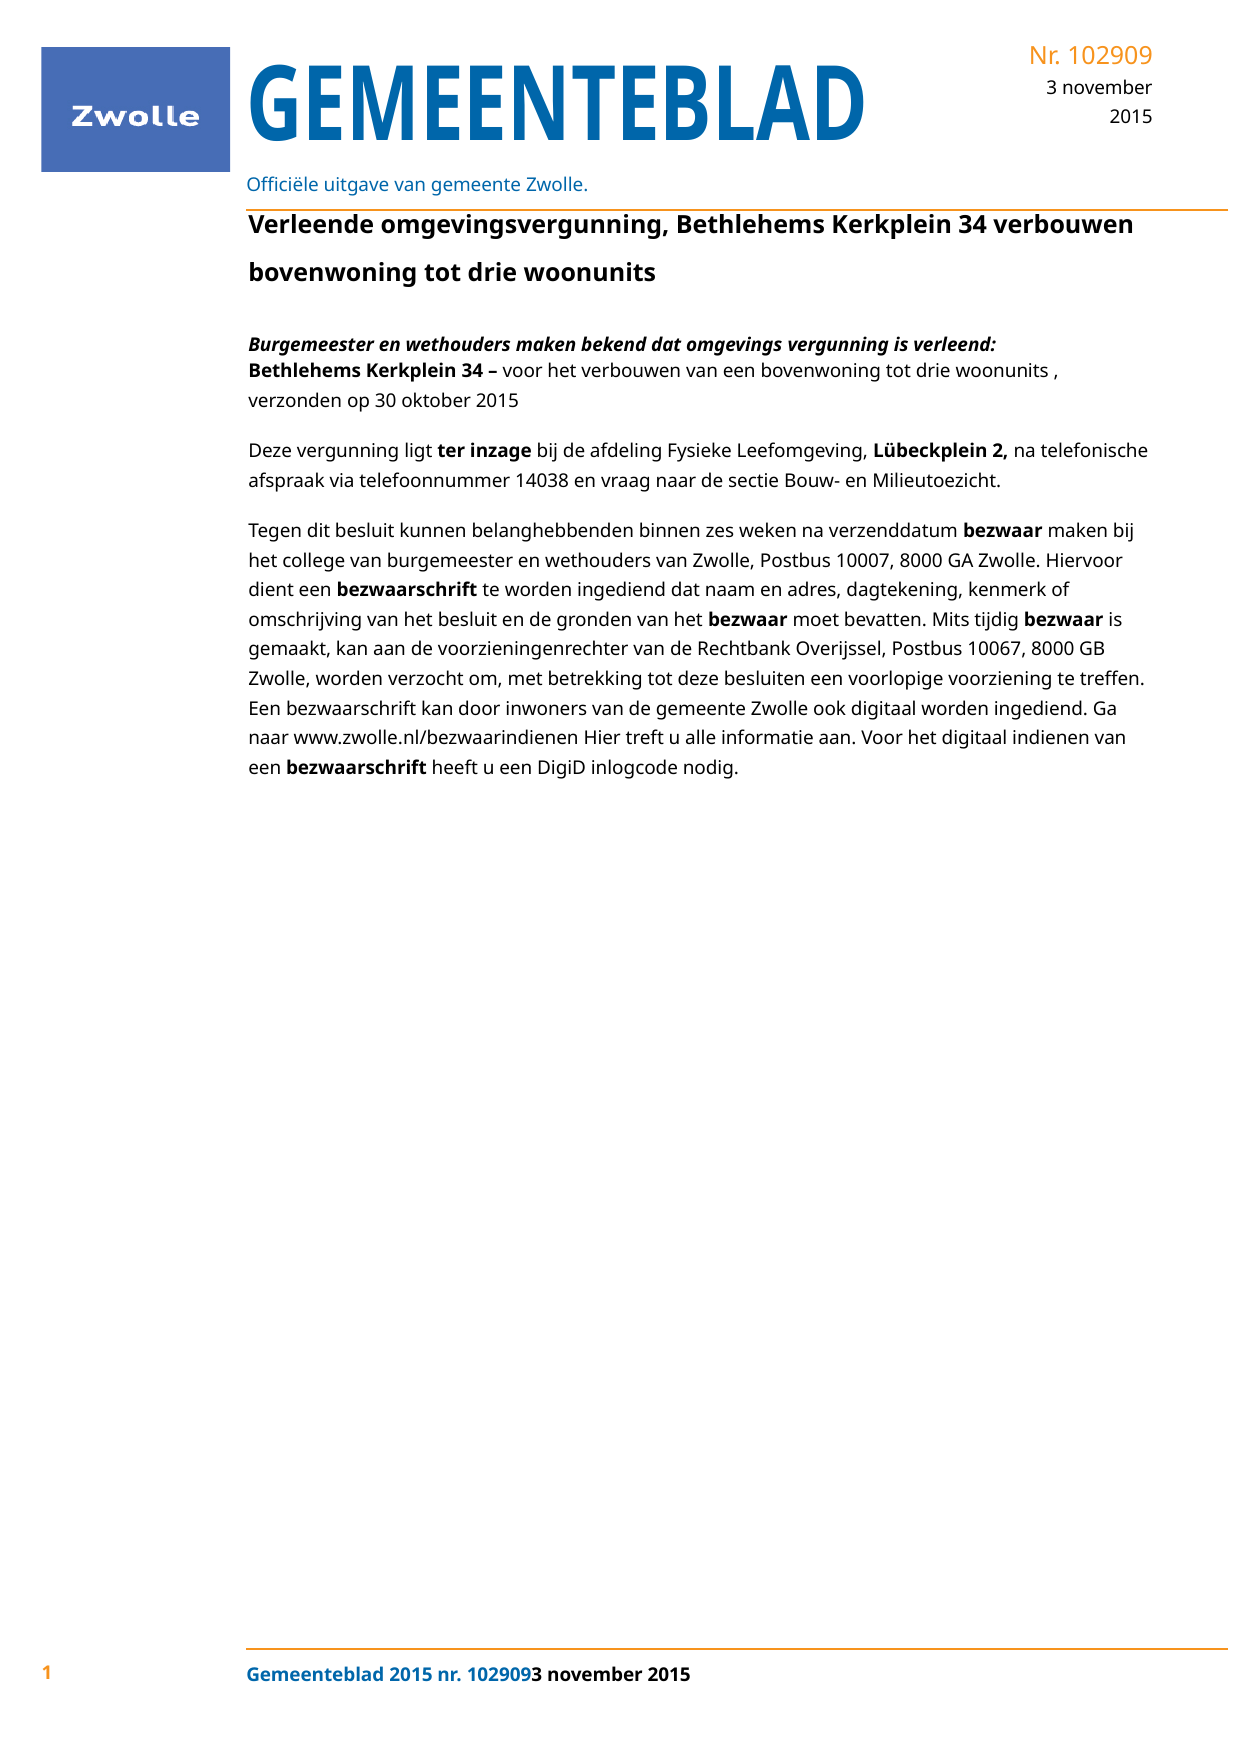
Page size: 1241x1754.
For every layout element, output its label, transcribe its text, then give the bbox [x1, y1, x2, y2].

text Verleende omgevingsvergunning, Bethlehems Kerkplein 34 verbouwen bovenwoning tot drie woonunits [248, 211, 1152, 288]
text Bethlehems Kerkplein 34 – voor het verbouwen van een bovenwoning tot drie woonunits , verzonden op 30 oktober 2015 [248, 357, 1152, 412]
text Burgemeester en wethouders maken bekend dat omgevings vergunning is verleend: [248, 331, 1152, 357]
picture [41, 47, 231, 172]
text Tegen dit besluit kunnen belanghebbenden binnen zes weken na verzenddatum bezwaar maken bij het college van burgemeester en wethouders van Zwolle, Postbus 10007, 8000 GA Zwolle. Hiervoor dient een bezwaarschrift te worden ingediend dat naam en adres, dagtekening, kenmerk of omschrijving van het besluit en de gronden van het bezwaar moet bevatten. Mits tijdig bezwaar is gemaakt, kan aan de voorzieningenrechter van de Rechtbank Overijssel, Postbus 10067, 8000 GB Zwolle, worden verzocht om, met betrekking tot deze besluiten een voorlopige voorziening te treffen. Een bezwaarschrift kan door inwoners van de gemeente Zwolle ook digitaal worden ingediend. Ga naar www.zwolle.nl/bezwaarindienen Hier treft u alle informatie aan. Voor het digitaal indienen van een bezwaarschrift heeft u een DigiD inlogcode nodig. [248, 517, 1152, 779]
text Deze vergunning ligt ter inzage bij de afdeling Fysieke Leefomgeving, Lübeckplein 2, na telefonische afspraak via telefoonnummer 14038 en vraag naar de sectie Bouw- en Milieutoezicht. [248, 437, 1152, 492]
